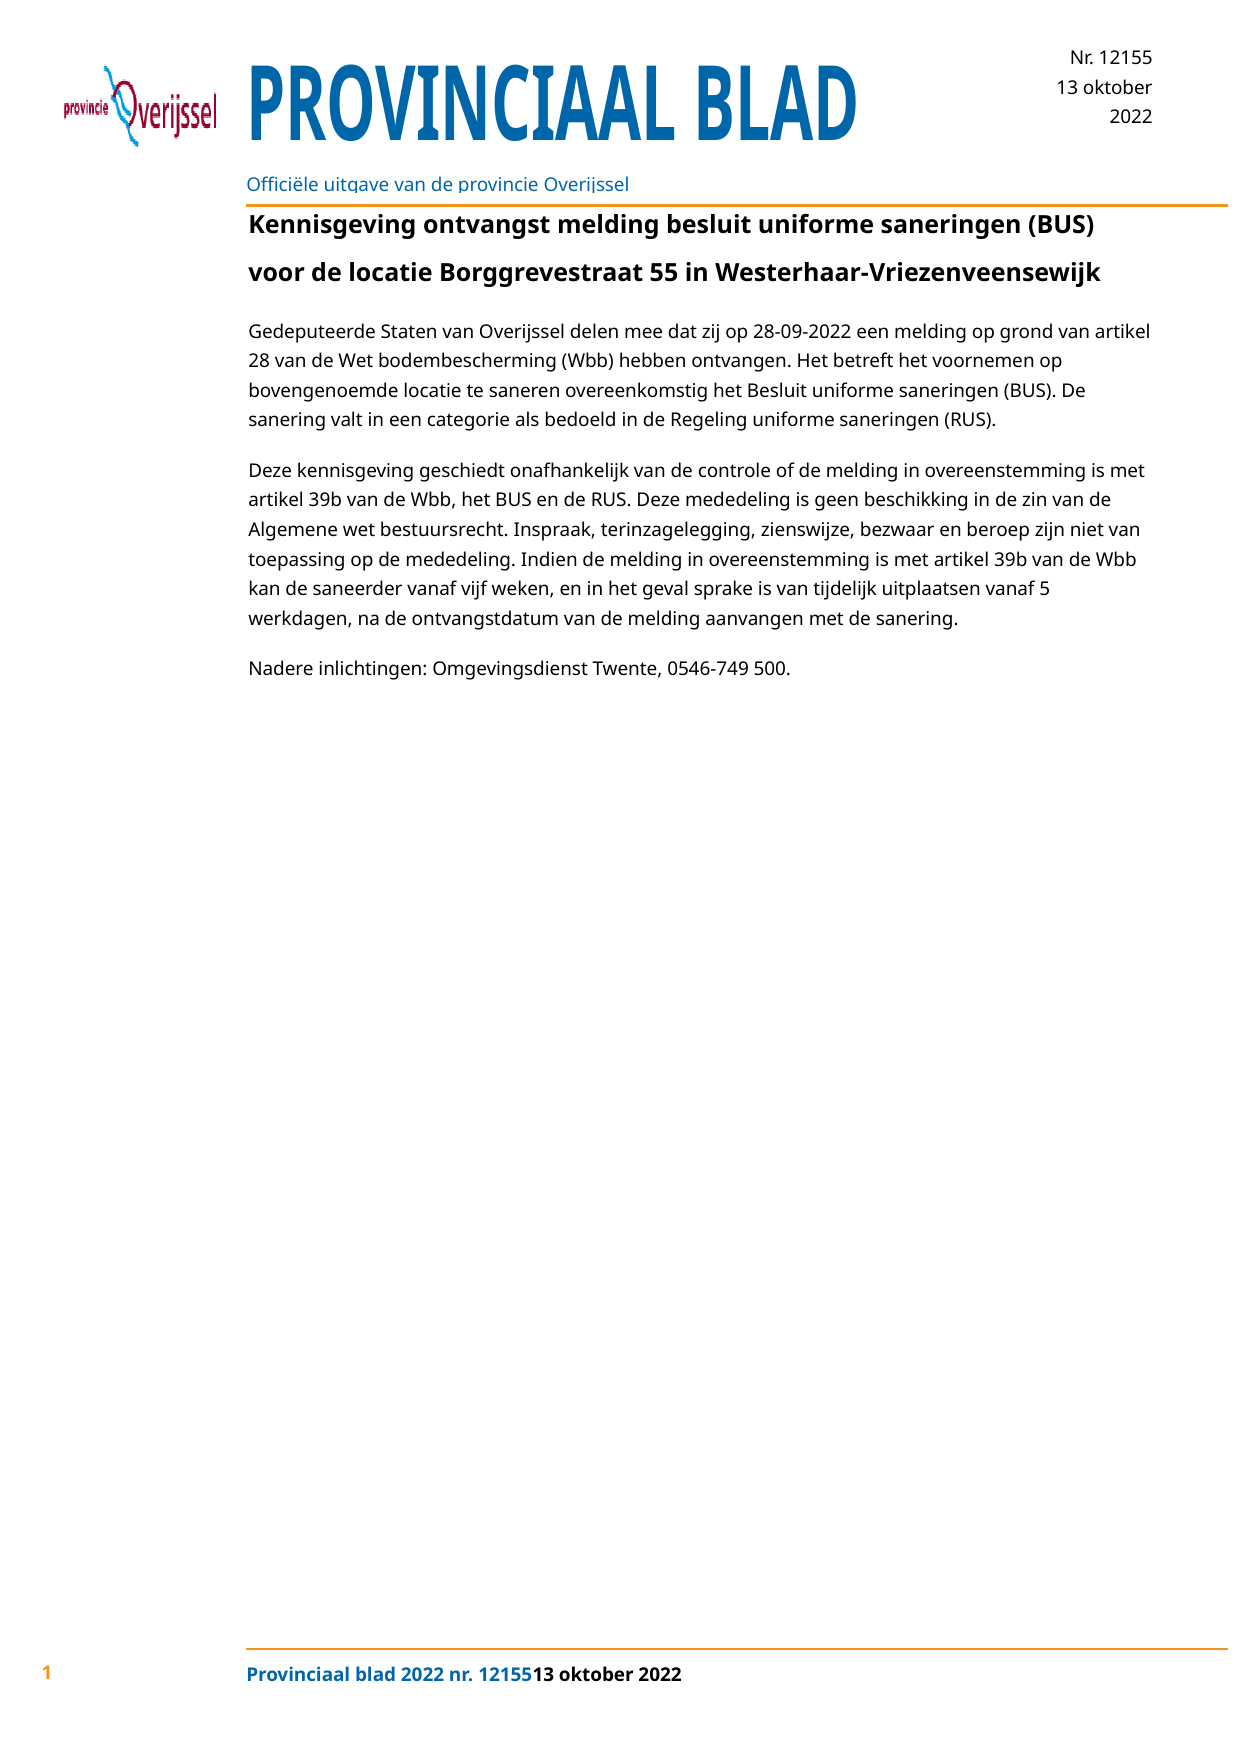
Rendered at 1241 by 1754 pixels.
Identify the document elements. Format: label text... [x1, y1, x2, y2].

picture [41, 47, 231, 172]
text Deze kennisgeving geschiedt onafhankelijk van de controle of de melding in overeenstemming is met artikel 39b van de Wbb, het BUS en de RUS. Deze mededeling is geen beschikking in de zin van de Algemene wet bestuursrecht. Inspraak, terinzagelegging, zienswijze, bezwaar en beroep zijn niet van toepassing op de mededeling. Indien de melding in overeenstemming is met artikel 39b van de Wbb kan de saneerder vanaf vijf weken, en in het geval sprake is van tijdelijk uitplaatsen vanaf 5 werkdagen, na de ontvangstdatum van de melding aanvangen met de sanering. [248, 457, 1152, 631]
text Kennisgeving ontvangst melding besluit uniforme saneringen (BUS) voor de locatie Borggrevestraat 55 in Westerhaar-Vriezenveensewijk [248, 207, 1152, 288]
text Gedeputeerde Staten van Overijssel delen mee dat zij op 28-09-2022 een melding op grond van artikel 28 van de Wet bodembescherming (Wbb) hebben ontvangen. Het betreft het voornemen op bovengenoemde locatie te saneren overeenkomstig het Besluit uniforme saneringen (BUS). De sanering valt in een categorie als bedoeld in de Regeling uniforme saneringen (RUS). [248, 318, 1152, 432]
text Nadere inlichtingen: Omgevingsdienst Twente, 0546-749 500. [248, 655, 1152, 681]
